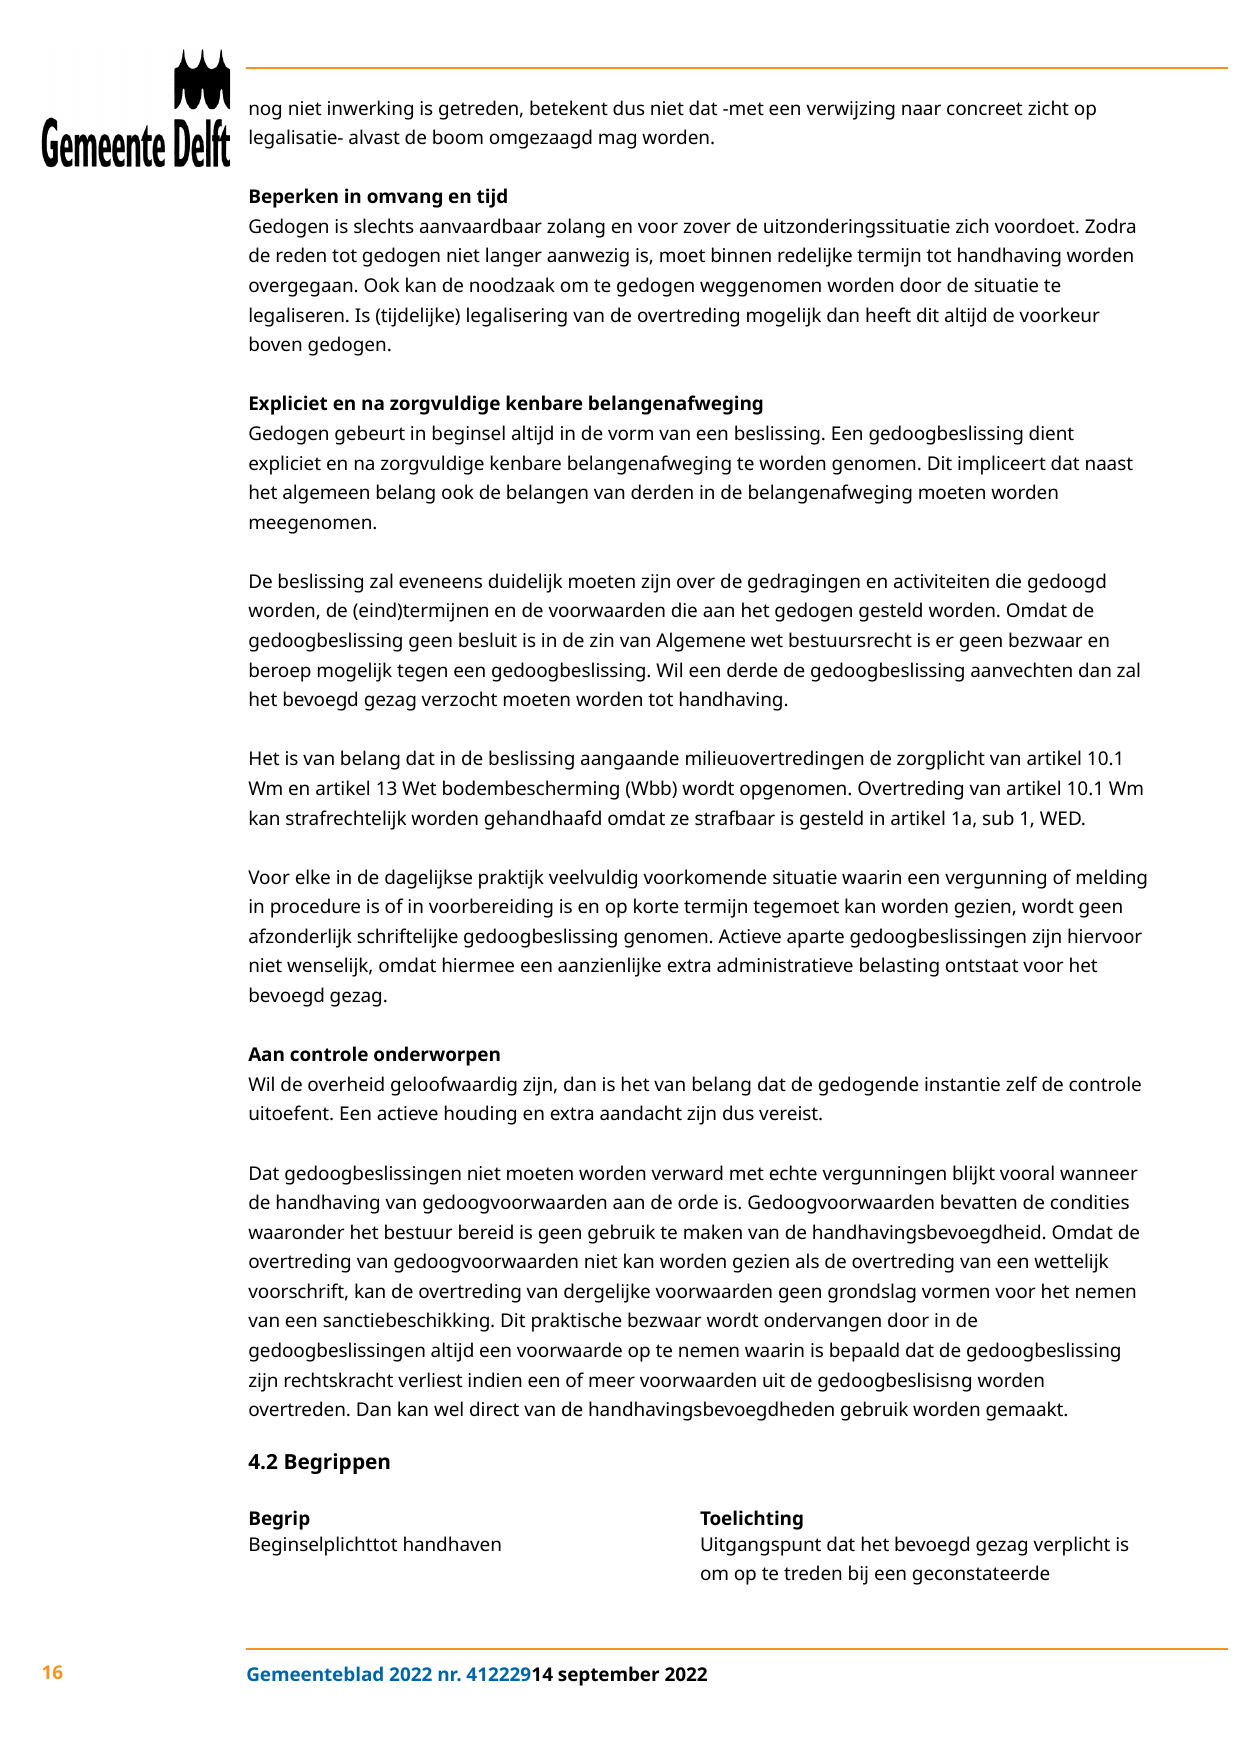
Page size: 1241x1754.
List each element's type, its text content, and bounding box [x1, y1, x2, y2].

text Gedogen is slechts aanvaardbaar zolang en voor zover de uitzonderingssituatie zich voordoet. Zodra de reden tot gedogen niet langer aanwezig is, moet binnen redelijke termijn tot handhaving worden overgegaan. Ook kan de noodzaak om te gedogen weggenomen worden door de situatie te legaliseren. Is (tijdelijke) legalisering van de overtreding mogelijk dan heeft dit altijd de voorkeur boven gedogen. [248, 213, 1152, 357]
text nog niet inwerking is getreden, betekent dus niet dat -met een verwijzing naar concreet zicht op legalisatie- alvast de boom omgezaagd mag worden. [248, 95, 1152, 150]
text Aan controle onderworpen [248, 1041, 1152, 1067]
table_cell Beginselplichttot handhaven [248, 1531, 700, 1586]
picture [41, 47, 231, 172]
text Expliciet en na zorgvuldige kenbare belangenafweging [248, 391, 1152, 416]
table_cell Uitgangspunt dat het bevoegd gezag verplicht is om op te treden bij een geconstateerde [700, 1531, 1152, 1586]
text Voor elke in de dagelijkse praktijk veelvuldig voorkomende situatie waarin een vergunning of melding in procedure is of in voorbereiding is en op korte termijn tegemoet kan worden gezien, wordt geen afzonderlijk schriftelijke gedoogbeslissing genomen. Actieve aparte gedoogbeslissingen zijn hiervoor niet wenselijk, omdat hiermee een aanzienlijke extra administratieve belasting ontstaat voor het bevoegd gezag. [248, 864, 1152, 1008]
text 4.2 Begrippen [248, 1447, 1152, 1475]
table_header Begrip [248, 1505, 700, 1531]
text Gedogen gebeurt in beginsel altijd in de vorm van een beslissing. Een gedoogbeslissing dient expliciet en na zorgvuldige kenbare belangenafweging te worden genomen. Dit impliceert dat naast het algemeen belang ook de belangen van derden in de belangenafweging moeten worden meegenomen. [248, 420, 1152, 535]
table_header Toelichting [700, 1505, 1152, 1531]
text Wil de overheid geloofwaardig zijn, dan is het van belang dat de gedogende instantie zelf de controle uitoefent. Een actieve houding en extra aandacht zijn dus vereist. [248, 1071, 1152, 1126]
text Het is van belang dat in de beslissing aangaande milieuovertredingen de zorgplicht van artikel 10.1 Wm en artikel 13 Wet bodembescherming (Wbb) wordt opgenomen. Overtreding van artikel 10.1 Wm kan strafrechtelijk worden gehandhaafd omdat ze strafbaar is gesteld in artikel 1a, sub 1, WED. [248, 746, 1152, 831]
text Beperken in omvang en tijd [248, 183, 1152, 209]
text Dat gedoogbeslissingen niet moeten worden verward met echte vergunningen blijkt vooral wanneer de handhaving van gedoogvoorwaarden aan de orde is. Gedoogvoorwaarden bevatten de condities waaronder het bestuur bereid is geen gebruik te maken van de handhavingsbevoegdheid. Omdat de overtreding van gedoogvoorwaarden niet kan worden gezien als de overtreding van een wettelijk voorschrift, kan de overtreding van dergelijke voorwaarden geen grondslag vormen voor het nemen van een sanctiebeschikking. Dit praktische bezwaar wordt ondervangen door in de gedoogbeslissingen altijd een voorwaarde op te nemen waarin is bepaald dat de gedoogbeslissing zijn rechtskracht verliest indien een of meer voorwaarden uit de gedoogbeslisisng worden overtreden. Dan kan wel direct van de handhavingsbevoegdheden gebruik worden gemaakt. [248, 1160, 1152, 1422]
text De beslissing zal eveneens duidelijk moeten zijn over de gedragingen en activiteiten die gedoogd worden, de (eind)termijnen en de voorwaarden die aan het gedogen gesteld worden. Omdat de gedoogbeslissing geen besluit is in de zin van Algemene wet bestuursrecht is er geen bezwaar en beroep mogelijk tegen een gedoogbeslissing. Wil een derde de gedoogbeslissing aanvechten dan zal het bevoegd gezag verzocht moeten worden tot handhaving. [248, 568, 1152, 712]
